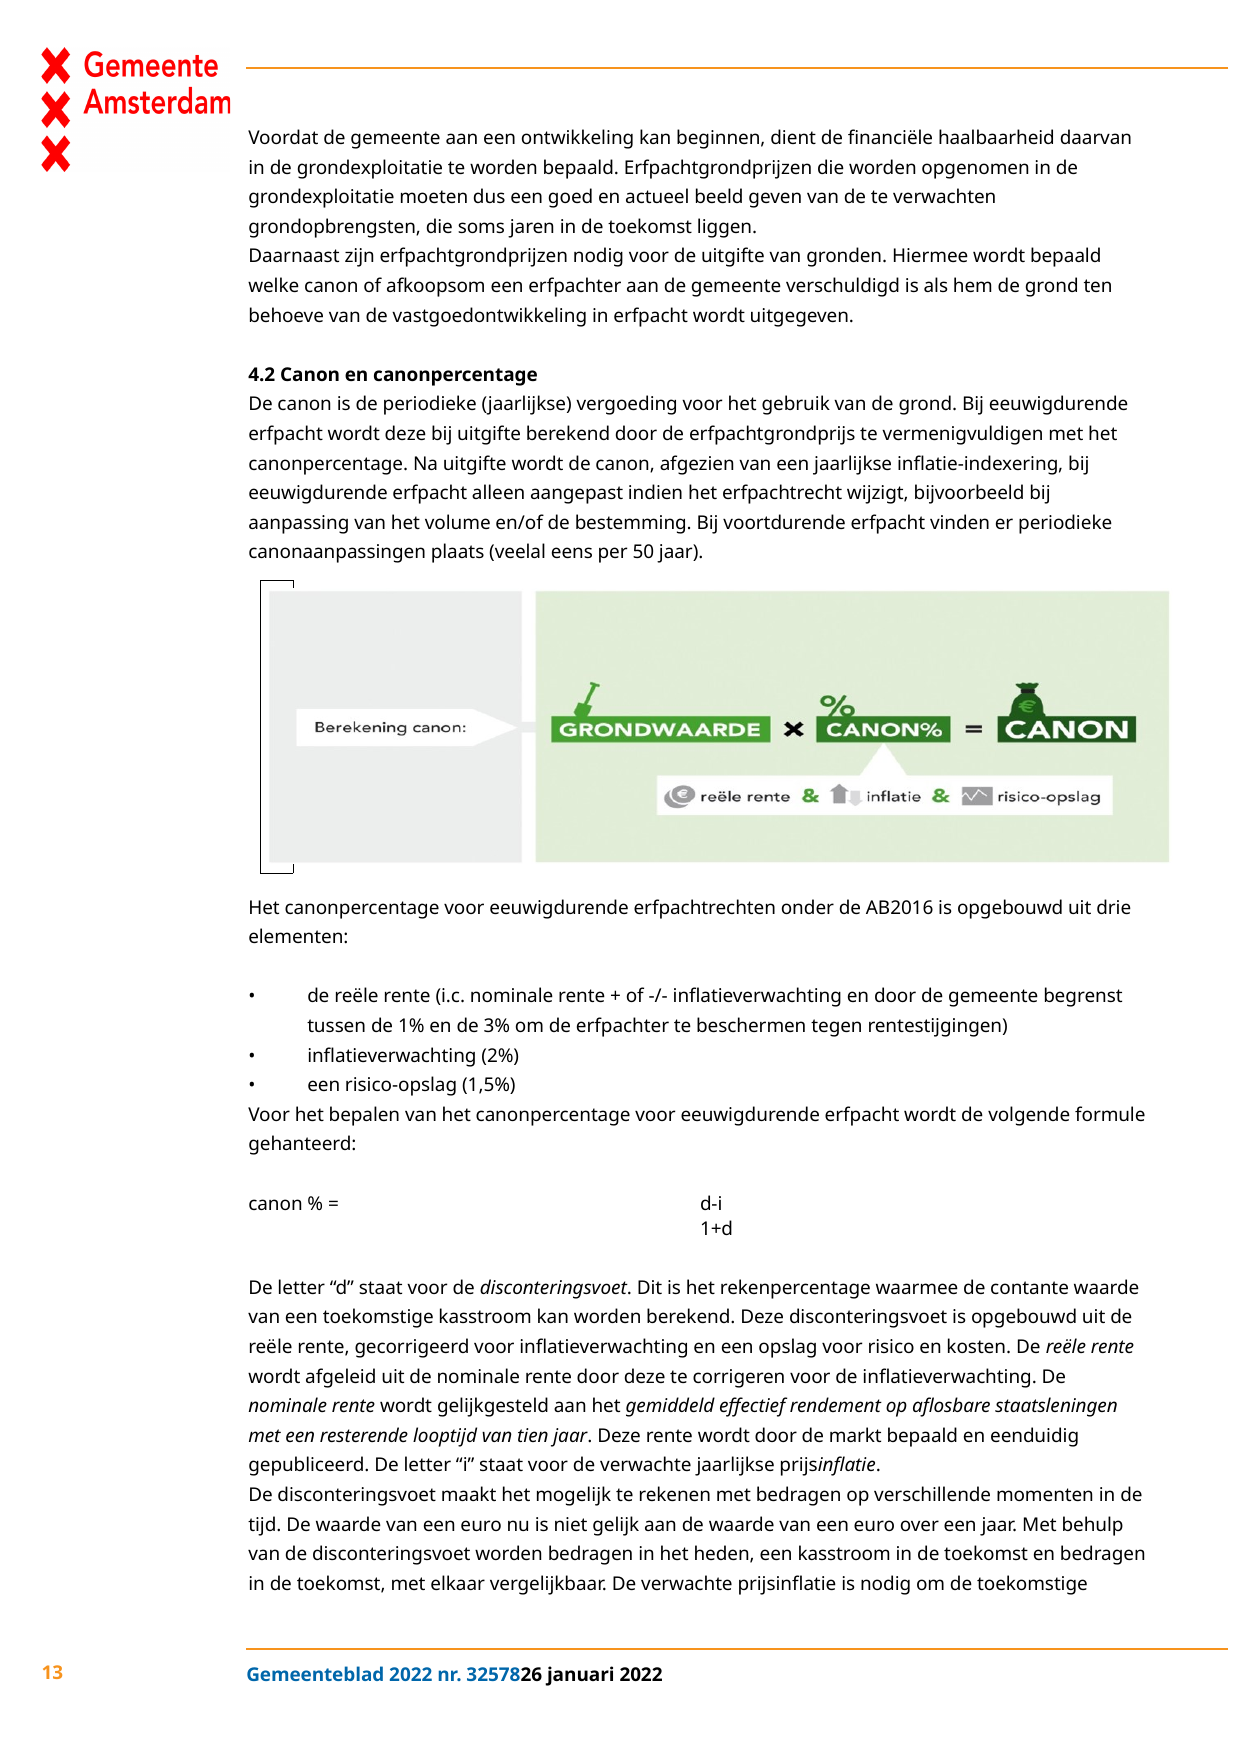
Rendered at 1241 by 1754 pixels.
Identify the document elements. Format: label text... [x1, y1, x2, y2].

text De canon is de periodieke (jaarlijkse) vergoeding voor het gebruik van de grond. Bij eeuwigdurende erfpacht wordt deze bij uitgifte berekend door de erfpachtgrondprijs te vermenigvuldigen met het canonpercentage. Na uitgifte wordt de canon, afgezien van een jaarlijkse inflatie-indexering, bij eeuwigdurende erfpacht alleen aangepast indien het erfpachtrecht wijzigt, bijvoorbeeld bij aanpassing van het volume en/of de bestemming. Bij voortdurende erfpacht vinden er periodieke canonaanpassingen plaats (veelal eens per 50 jaar). [248, 391, 1152, 564]
text De disconteringsvoet maakt het mogelijk te rekenen met bedragen op verschillende momenten in de tijd. De waarde van een euro nu is niet gelijk aan de waarde van een euro over een jaar. Met behulp van de disconteringsvoet worden bedragen in het heden, een kasstroom in de toekomst en bedragen in de toekomst, met elkaar vergelijkbaar. De verwachte prijsinflatie is nodig om de toekomstige [248, 1481, 1152, 1596]
text Daarnaast zijn erfpachtgrondprijzen nodig voor de uitgifte van gronden. Hiermee wordt bepaald welke canon of afkoopsom een erfpachter aan de gemeente verschuldigd is als hem de grond ten behoeve van de vastgoedontwikkeling in erfpacht wordt uitgegeven. [248, 243, 1152, 328]
table_header canon % = [248, 1190, 700, 1241]
picture [41, 47, 231, 172]
list inflatieverwachting (2%) [248, 1042, 1152, 1067]
table_header d-i [700, 1190, 1152, 1216]
table_cell 1+d [700, 1216, 1152, 1241]
text Voordat de gemeente aan een ontwikkeling kan beginnen, dient de financiële haalbaarheid daarvan in de grondexploitatie te worden bepaald. Erfpachtgrondprijzen die worden opgenomen in de grondexploitatie moeten dus een goed en actueel beeld geven van de te verwachten grondopbrengsten, die soms jaren in de toekomst liggen. [248, 124, 1152, 239]
list de reële rente (i.c. nominale rente + of -/- inflatieverwachting en door de gemeente begrenst tussen de 1% en de 3% om de erfpachter te beschermen tegen rentestijgingen) [248, 983, 1152, 1038]
picture [268, 588, 1173, 864]
list een risico-opslag (1,5%) [248, 1071, 1152, 1097]
text Het canonpercentage voor eeuwigdurende erfpachtrechten onder de AB2016 is opgebouwd uit drie elementen: [248, 894, 1152, 949]
text 4.2 Canon en canonpercentage [248, 361, 1152, 387]
text De letter “d” staat voor de disconteringsvoet. Dit is het rekenpercentage waarmee de contante waarde van een toekomstige kasstroom kan worden berekend. Deze disconteringsvoet is opgebouwd uit de reële rente, gecorrigeerd voor inflatieverwachting en een opslag voor risico en kosten. De reële rente wordt afgeleid uit de nominale rente door deze te corrigeren voor de inflatieverwachting. De nominale rente wordt gelijkgesteld aan het gemiddeld effectief rendement op aflosbare staatsleningen met een resterende looptijd van tien jaar. Deze rente wordt door de markt bepaald en eenduidig gepubliceerd. De letter “i” staat voor de verwachte jaarlijkse prijsinflatie. [248, 1274, 1152, 1477]
text Voor het bepalen van het canonpercentage voor eeuwigdurende erfpacht wordt de volgende formule gehanteerd: [248, 1101, 1152, 1156]
